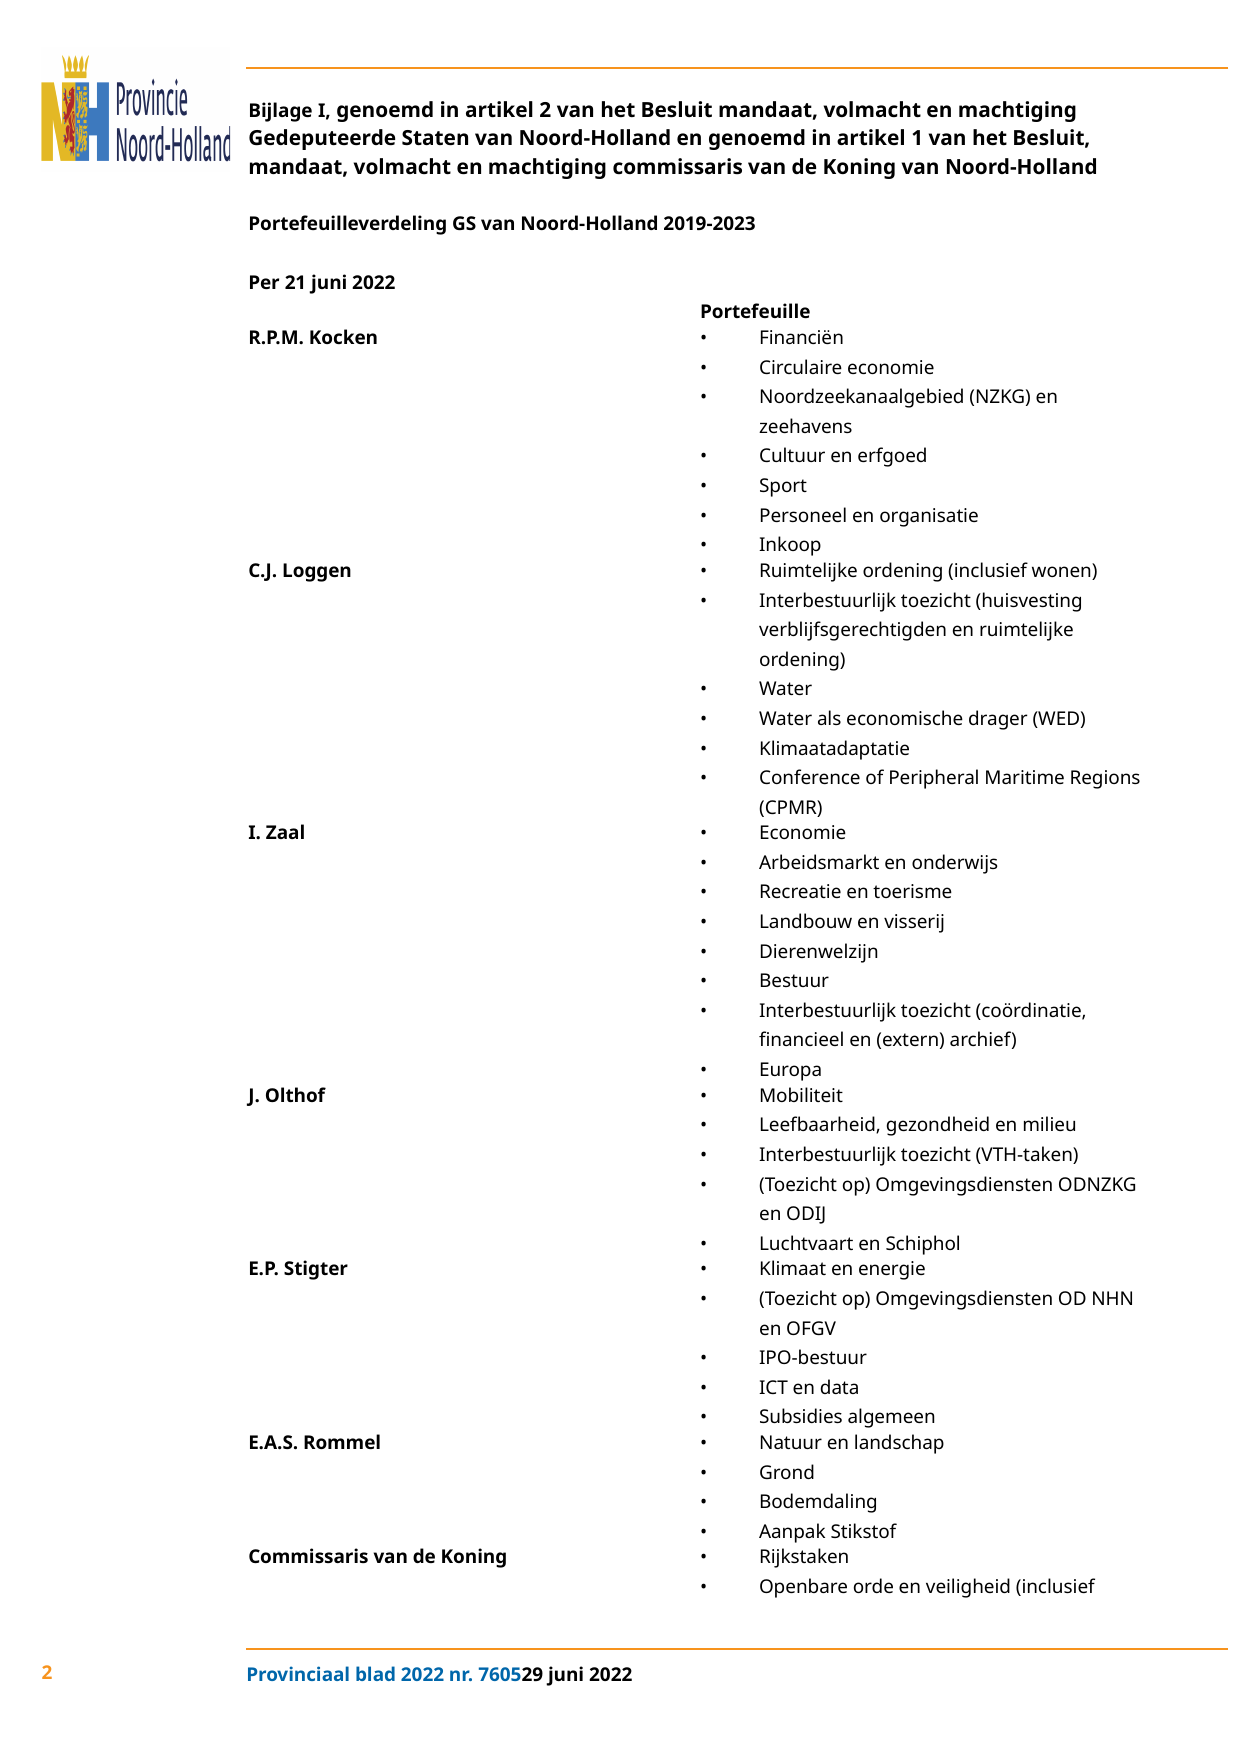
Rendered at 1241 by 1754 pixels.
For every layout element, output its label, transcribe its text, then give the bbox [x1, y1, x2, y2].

table_cell Economie Arbeidsmarkt en onderwijs Recreatie en toerisme Landbouw en visserij Dierenwelzijn Bestuur Interbestuurlijk toezicht (coördinatie, financieel en (extern) archief) Europa [700, 820, 1152, 1082]
text Bijlage I, genoemd in artikel 2 van het Besluit mandaat, volmacht en machtiging Gedeputeerde Staten van Noord-Holland en genoemd in artikel 1 van het Besluit, mandaat, volmacht en machtiging commissaris van de Koning van Noord-Holland [248, 95, 1152, 180]
text Per 21 juni 2022 [248, 269, 1152, 295]
table_header Portefeuille [700, 299, 1152, 324]
table_cell Commissaris van de Koning [248, 1544, 700, 1599]
table_cell R.P.M. Kocken [248, 324, 700, 557]
table_cell I. Zaal [248, 820, 700, 1082]
table_cell Mobiliteit Leefbaarheid, gezondheid en milieu Interbestuurlijk toezicht (VTH-taken) (Toezicht op) Omgevingsdiensten ODNZKG en ODIJ Luchtvaart en Schiphol [700, 1082, 1152, 1256]
picture [41, 47, 231, 172]
table_cell E.P. Stigter [248, 1256, 700, 1429]
text Portefeuilleverdeling GS van Noord-Holland 2019-2023 [248, 210, 1152, 236]
table_cell Natuur en landschap Grond Bodemdaling Aanpak Stikstof [700, 1429, 1152, 1544]
table_cell Klimaat en energie (Toezicht op) Omgevingsdiensten OD NHN en OFGV IPO-bestuur ICT en data Subsidies algemeen [700, 1256, 1152, 1429]
table_cell E.A.S. Rommel [248, 1429, 700, 1544]
table_cell Rijkstaken Openbare orde en veiligheid (inclusief [700, 1544, 1152, 1599]
table_cell Ruimtelijke ordening (inclusief wonen) Interbestuurlijk toezicht (huisvesting verblijfsgerechtigden en ruimtelijke ordening) Water Water als economische drager (WED) Klimaatadaptatie Conference of Peripheral Maritime Regions (CPMR) [700, 557, 1152, 819]
table_cell Financiën Circulaire economie Noordzeekanaalgebied (NZKG) en zeehavens Cultuur en erfgoed Sport Personeel en organisatie Inkoop [700, 324, 1152, 557]
table_cell C.J. Loggen [248, 557, 700, 819]
table_header [248, 299, 700, 324]
table_cell J. Olthof [248, 1082, 700, 1256]
